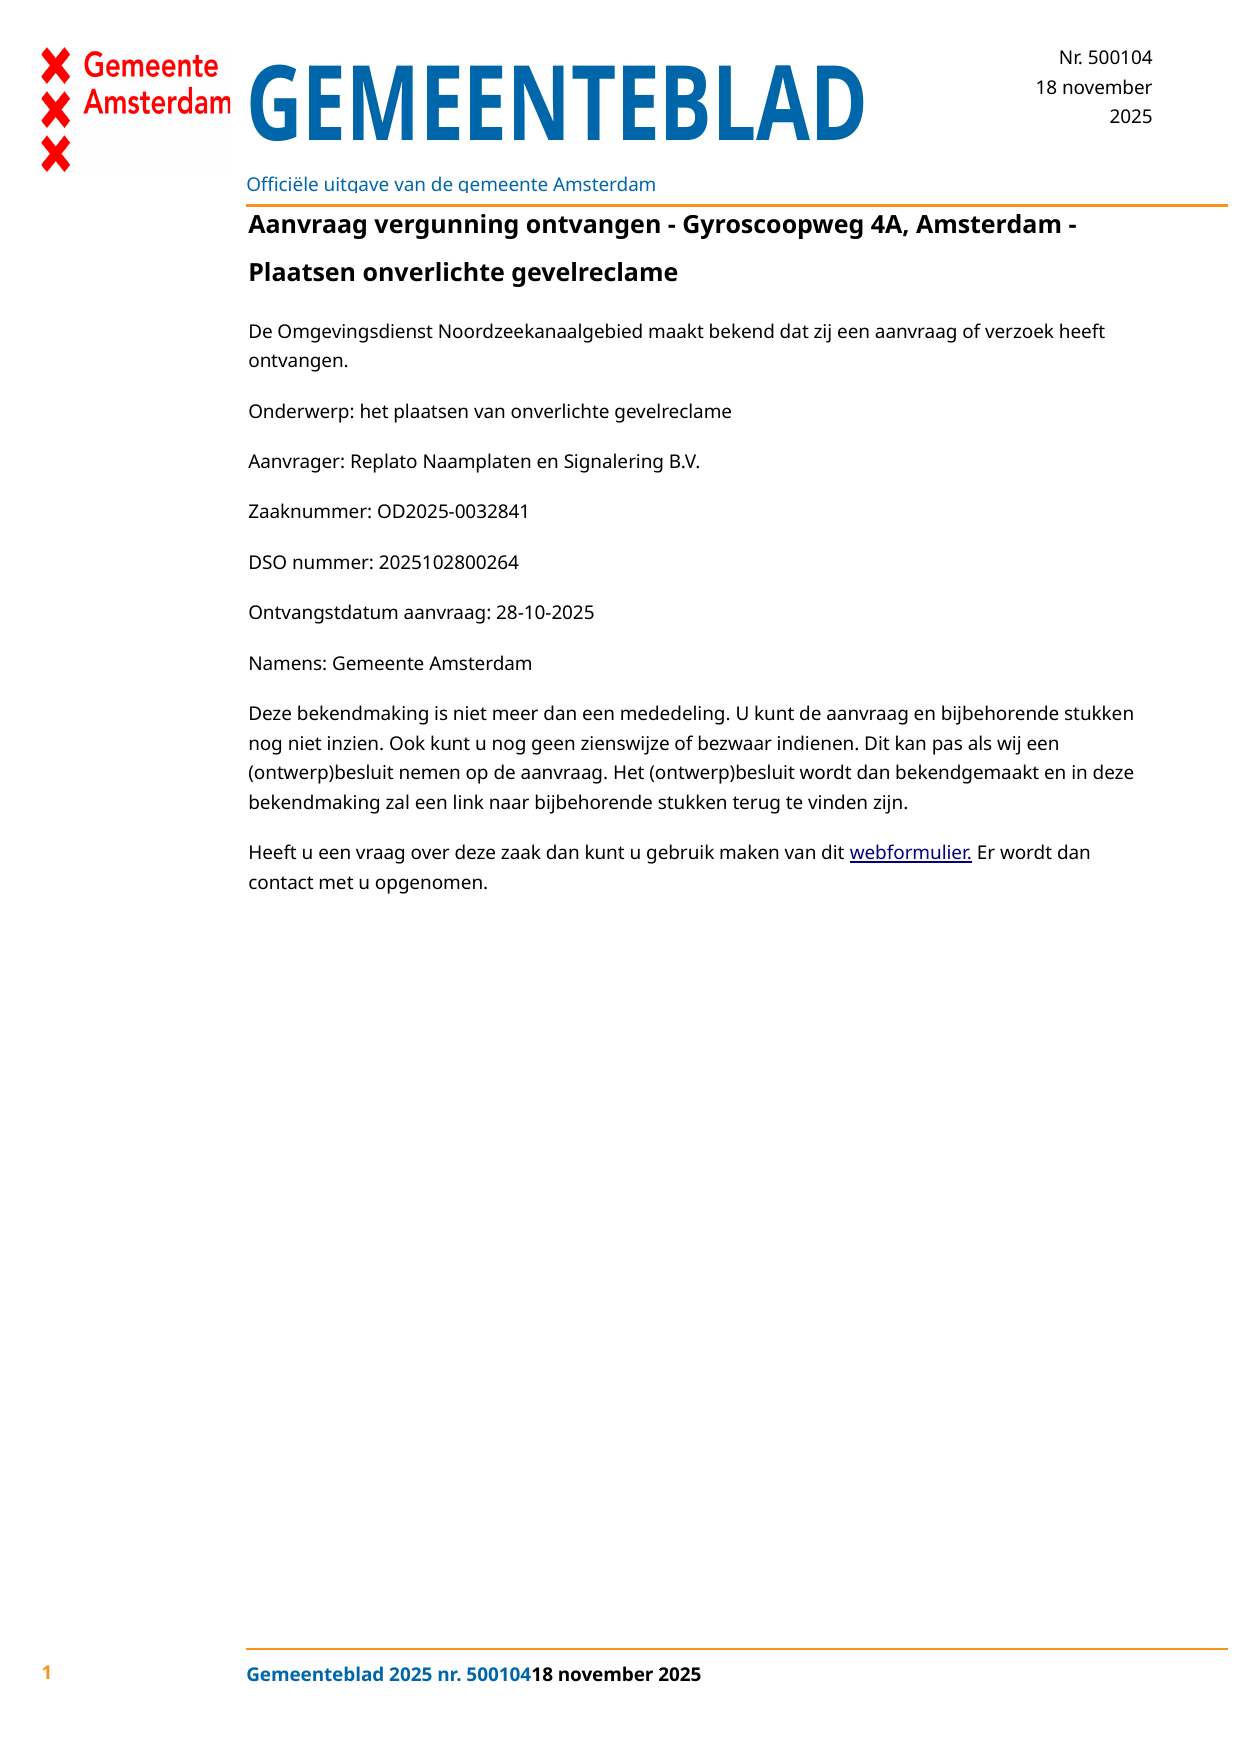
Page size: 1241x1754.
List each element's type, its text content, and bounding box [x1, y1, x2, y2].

picture [41, 47, 231, 172]
text Aanvrager: Replato Naamplaten en Signalering B.V. [248, 448, 1152, 474]
text De Omgevingsdienst Noordzeekanaalgebied maakt bekend dat zij een aanvraag of verzoek heeft ontvangen. [248, 318, 1152, 373]
text DSO nummer: 2025102800264 [248, 549, 1152, 575]
text Zaaknummer: OD2025-0032841 [248, 499, 1152, 524]
text Ontvangstdatum aanvraag: 28-10-2025 [248, 599, 1152, 625]
text Namens: Gemeente Amsterdam [248, 650, 1152, 676]
text Deze bekendmaking is niet meer dan een mededeling. U kunt de aanvraag en bijbehorende stukken nog niet inzien. Ook kunt u nog geen zienswijze of bezwaar indienen. Dit kan pas als wij een (ontwerp)besluit nemen op de aanvraag. Het (ontwerp)besluit wordt dan bekendgemaakt en in deze bekendmaking zal een link naar bijbehorende stukken terug te vinden zijn. [248, 700, 1152, 815]
text Heeft u een vraag over deze zaak dan kunt u gebruik maken van dit webformulier. Er wordt dan contact met u opgenomen. [248, 839, 1152, 895]
text Aanvraag vergunning ontvangen - Gyroscoopweg 4A, Amsterdam - Plaatsen onverlichte gevelreclame [248, 207, 1152, 288]
text Onderwerp: het plaatsen van onverlichte gevelreclame [248, 398, 1152, 424]
